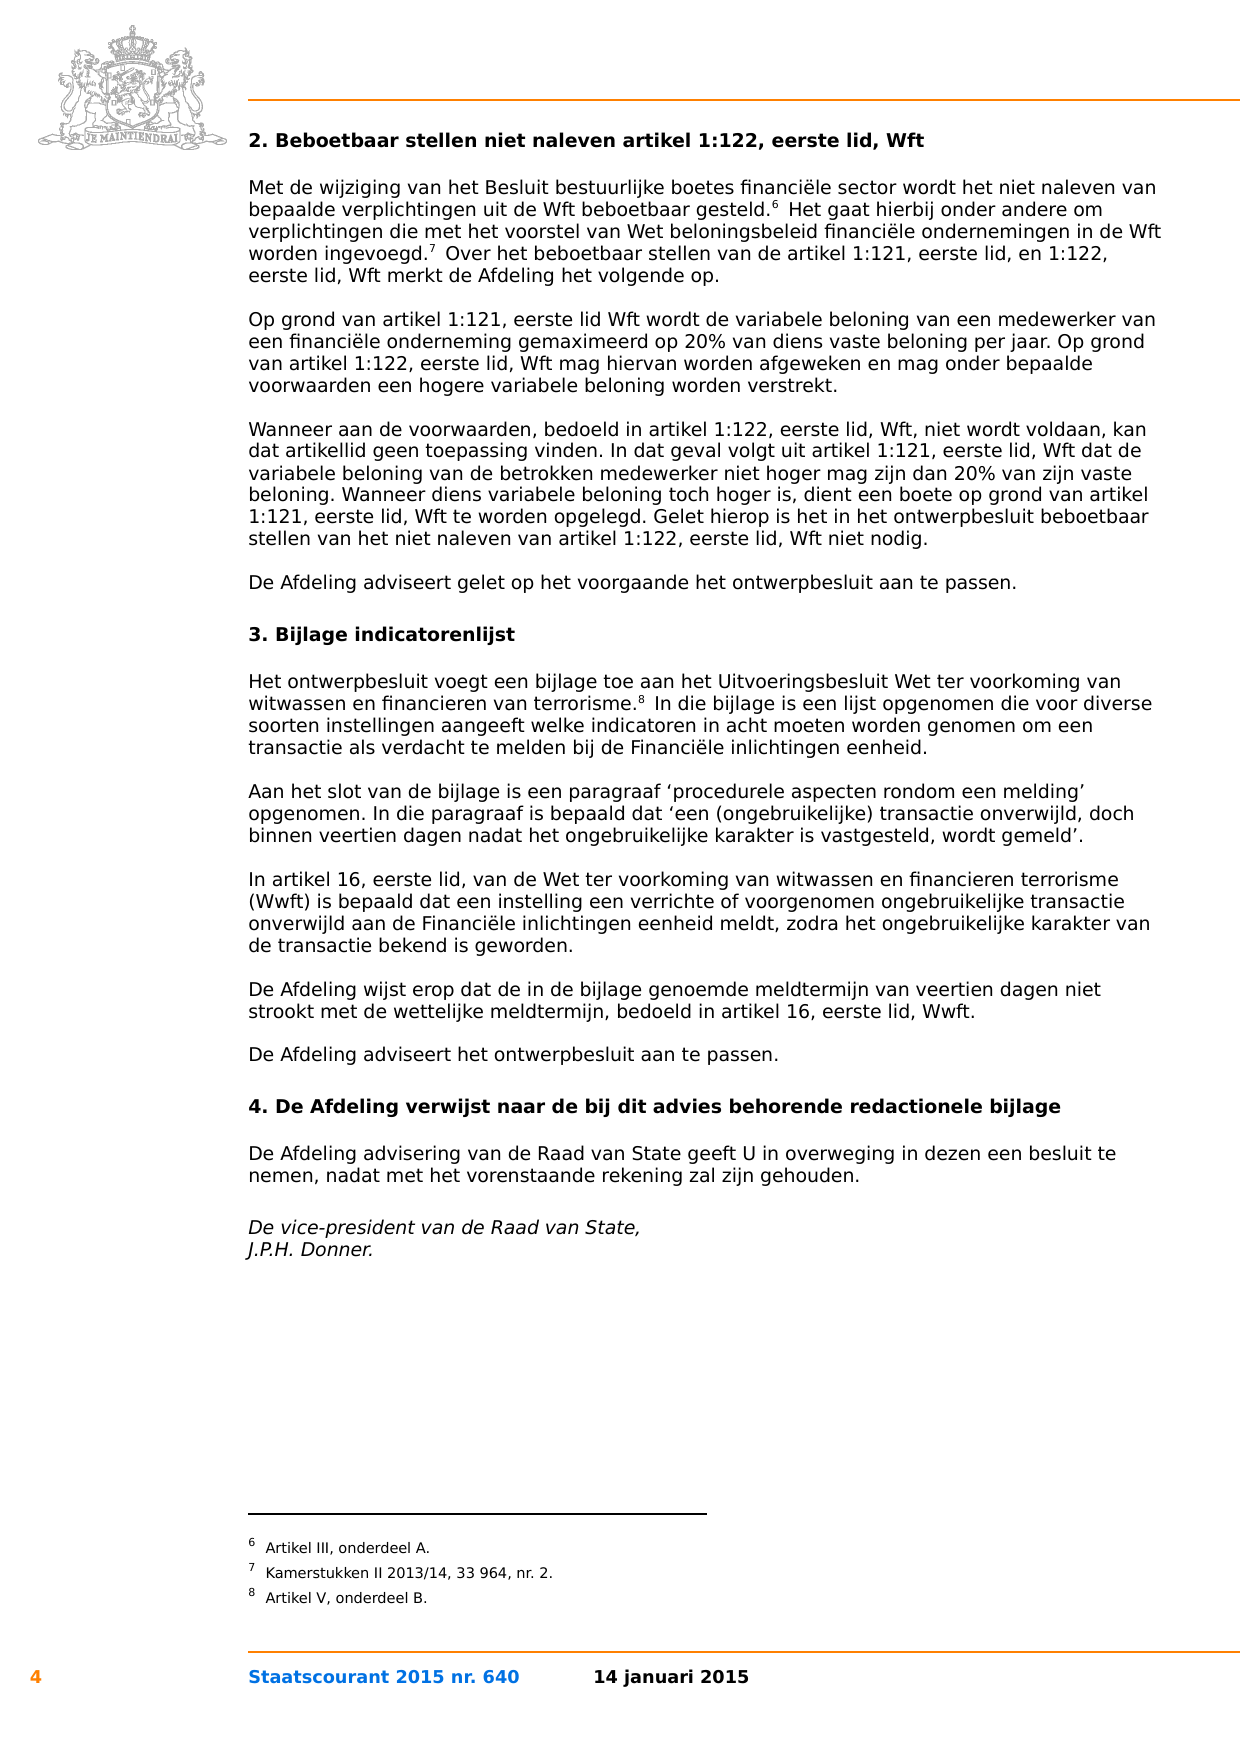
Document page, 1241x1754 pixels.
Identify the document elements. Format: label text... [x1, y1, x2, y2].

text Aan het slot van de bijlage is een paragraaf ‘procedurele aspecten rondom een melding’ opgenomen. In die paragraaf is bepaald dat ‘een (ongebruikelijke) transactie onverwijld, doch binnen veertien dagen nadat het ongebruikelijke karakter is vastgesteld, wordt gemeld’. [248, 781, 1163, 847]
text De Afdeling adviseert gelet op het voorgaande het ontwerpbesluit aan te passen. [248, 572, 1163, 594]
text In artikel 16, eerste lid, van de Wet ter voorkoming van witwassen en financieren terrorisme (Wwft) is bepaald dat een instelling een verrichte of voorgenomen ongebruikelijke transactie onverwijld aan de Financiële inlichtingen eenheid meldt, zodra het ongebruikelijke karakter van de transactie bekend is geworden. [248, 869, 1163, 957]
text Met de wijziging van het Besluit bestuurlijke boetes financiële sector wordt het niet naleven van bepaalde verplichtingen uit de Wft beboetbaar gesteld. Het gaat hierbij onder andere om verplichtingen die met het voorstel van Wet beloningsbeleid financiële ondernemingen in de Wft worden ingevoegd. Over het beboetbaar stellen van de artikel 1:121, eerste lid, en 1:122, eerste lid, Wft merkt de Afdeling het volgende op. [248, 177, 1163, 287]
text Op grond van artikel 1:121, eerste lid Wft wordt de variabele beloning van een medewerker van een financiële onderneming gemaximeerd op 20% van diens vaste beloning per jaar. Op grond van artikel 1:122, eerste lid, Wft mag hiervan worden afgeweken en mag onder bepaalde voorwaarden een hogere variabele beloning worden verstrekt. [248, 309, 1163, 397]
text Het ontwerpbesluit voegt een bijlage toe aan het Uitvoeringsbesluit Wet ter voorkoming van witwassen en financieren van terrorisme. In die bijlage is een lijst opgenomen die voor diverse soorten instellingen aangeeft welke indicatoren in acht moeten worden genomen om een transactie als verdacht te melden bij de Financiële inlichtingen eenheid. [248, 671, 1163, 759]
subtitle 3. Bijlage indicatorenlijst [248, 624, 1163, 646]
text Kamerstukken II 2013/14, 33 964, nr. 2. [248, 1561, 1163, 1583]
text De Afdeling advisering van de Raad van State geeft U in overweging in dezen een besluit te nemen, nadat met het vorenstaande rekening zal zijn gehouden. [248, 1143, 1163, 1187]
text Artikel III, onderdeel A. [248, 1536, 1163, 1558]
text De vice-president van de Raad van State, J.P.H. Donner. [248, 1217, 1163, 1261]
text De Afdeling wijst erop dat de in de bijlage genoemde meldtermijn van veertien dagen niet strookt met de wettelijke meldtermijn, bedoeld in artikel 16, eerste lid, Wwft. [248, 978, 1163, 1022]
text De Afdeling adviseert het ontwerpbesluit aan te passen. [248, 1044, 1163, 1066]
text Artikel V, onderdeel B. [248, 1586, 1163, 1608]
text Wanneer aan de voorwaarden, bedoeld in artikel 1:122, eerste lid, Wft, niet wordt voldaan, kan dat artikellid geen toepassing vinden. In dat geval volgt uit artikel 1:121, eerste lid, Wft dat de variabele beloning van de betrokken medewerker niet hoger mag zijn dan 20% van zijn vaste beloning. Wanneer diens variabele beloning toch hoger is, dient een boete op grond van artikel 1:121, eerste lid, Wft te worden opgelegd. Gelet hierop is het in het ontwerpbesluit beboetbaar stellen van het niet naleven van artikel 1:122, eerste lid, Wft niet nodig. [248, 418, 1163, 550]
picture [38, 25, 227, 150]
subtitle 4. De Afdeling verwijst naar de bij dit advies behorende redactionele bijlage [248, 1096, 1163, 1118]
subtitle 2. Beboetbaar stellen niet naleven artikel 1:122, eerste lid, Wft [248, 130, 1163, 152]
